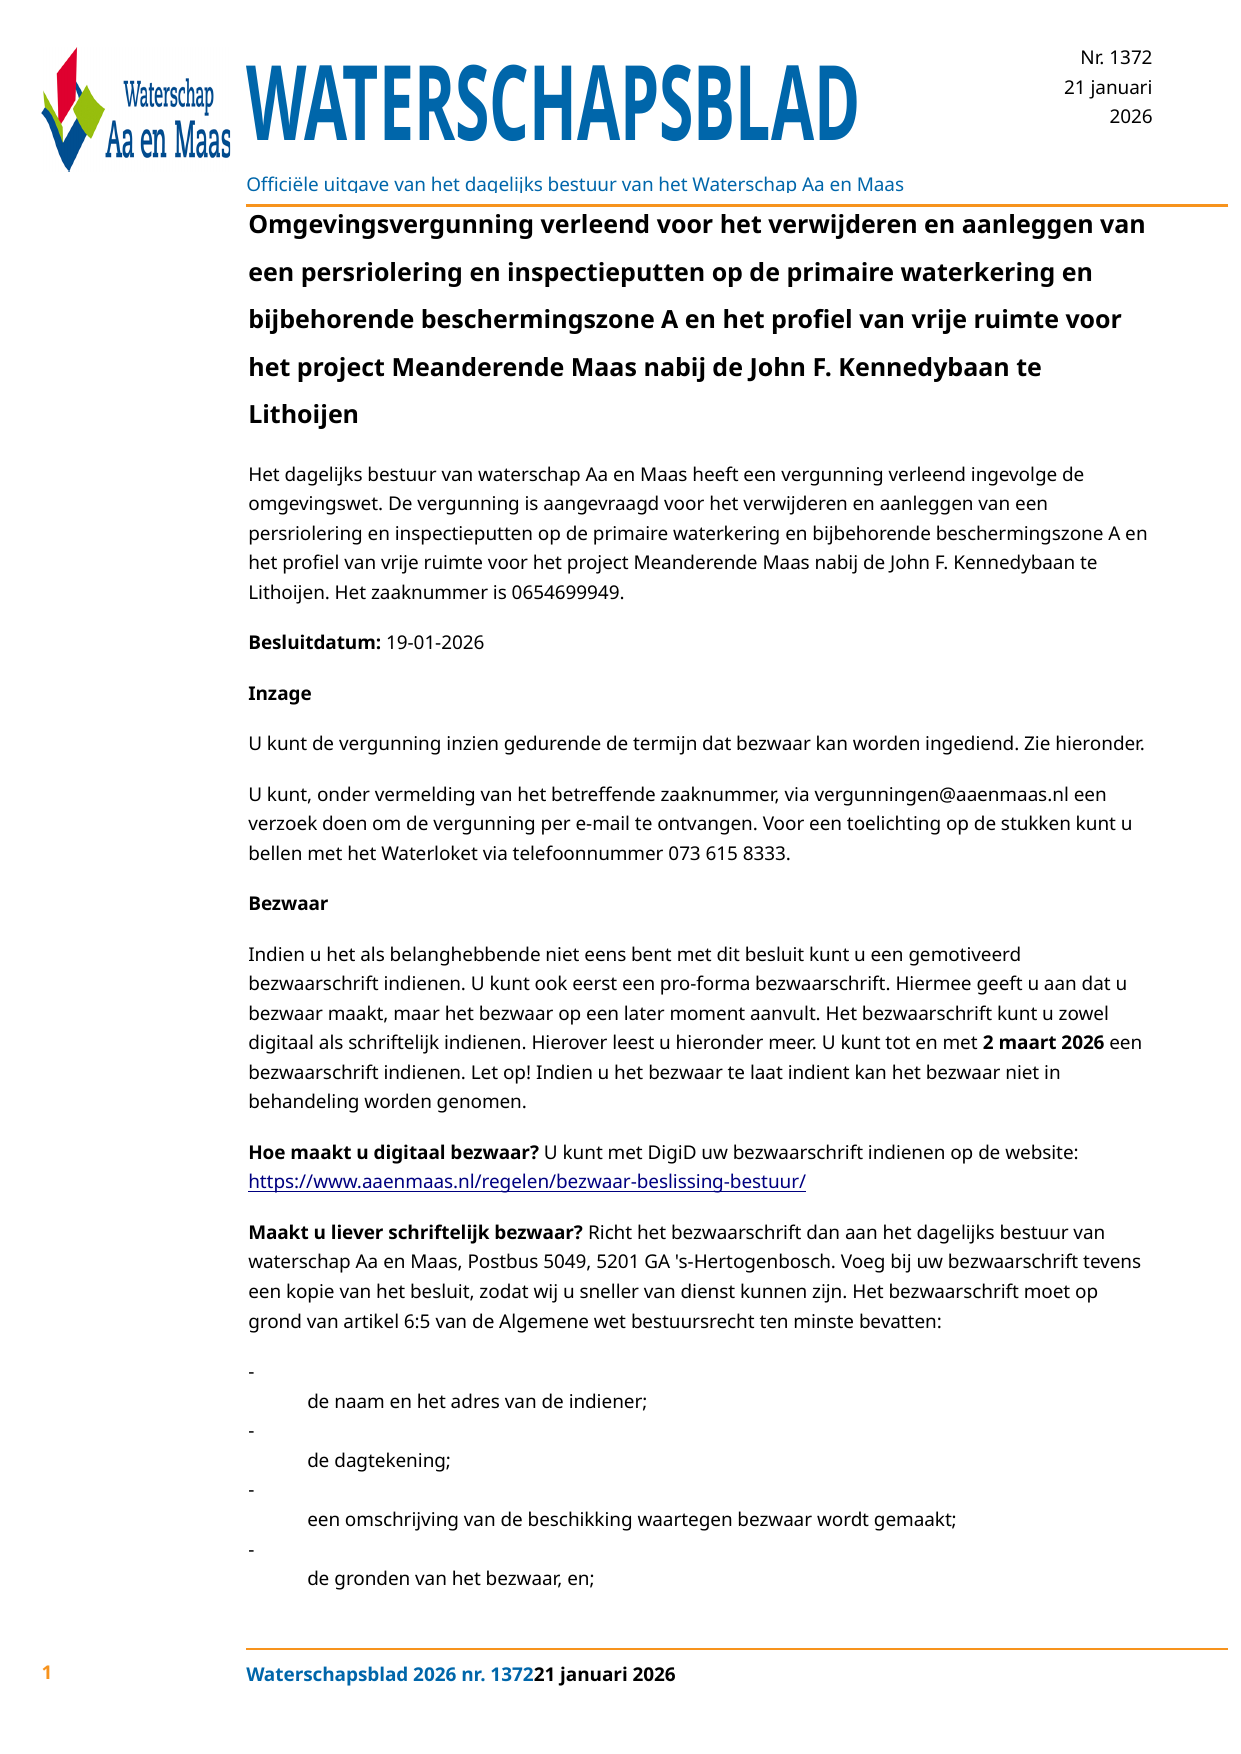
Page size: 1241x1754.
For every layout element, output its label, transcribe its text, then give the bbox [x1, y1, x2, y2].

text U kunt de vergunning inzien gedurende de termijn dat bezwaar kan worden ingediend. Zie hieronder. [248, 730, 1152, 756]
picture [41, 47, 231, 172]
text Hoe maakt u digitaal bezwaar? U kunt met DigiD uw bezwaarschrift indienen op de website: https://www.aaenmaas.nl/regelen/bezwaar-beslissing-bestuur/ [248, 1139, 1152, 1194]
list de gronden van het bezwaar, en; [248, 1565, 1152, 1591]
text Omgevingsvergunning verleend voor het verwijderen en aanleggen van een persriolering en inspectieputten op de primaire waterkering en bijbehorende beschermingszone A en het profiel van vrije ruimte voor het project Meanderende Maas nabij de John F. Kennedybaan te Lithoijen [248, 207, 1152, 431]
text Bezwaar [248, 890, 1152, 916]
text Maakt u liever schriftelijk bezwaar? Richt het bezwaarschrift dan aan het dagelijks bestuur van waterschap Aa en Maas, Postbus 5049, 5201 GA 's-Hertogenbosch. Voeg bij uw bezwaarschrift tevens een kopie van het besluit, zodat wij u sneller van dienst kunnen zijn. Het bezwaarschrift moet op grond van artikel 6:5 van de Algemene wet bestuursrecht ten minste bevatten: [248, 1219, 1152, 1333]
list de naam en het adres van de indiener; [248, 1388, 1152, 1413]
text Het dagelijks bestuur van waterschap Aa en Maas heeft een vergunning verleend ingevolge de omgevingswet. De vergunning is aangevraagd voor het verwijderen en aanleggen van een persriolering en inspectieputten op de primaire waterkering en bijbehorende beschermingszone A en het profiel van vrije ruimte voor het project Meanderende Maas nabij de John F. Kennedybaan te Lithoijen. Het zaaknummer is 0654699949. [248, 461, 1152, 605]
text U kunt, onder vermelding van het betreffende zaaknummer, via vergunningen@aaenmaas.nl een verzoek doen om de vergunning per e-mail te ontvangen. Voor een toelichting op de stukken kunt u bellen met het Waterloket via telefoonnummer 073 615 8333. [248, 781, 1152, 866]
text Besluitdatum: 19-01-2026 [248, 629, 1152, 655]
list de dagtekening; [248, 1447, 1152, 1473]
list een omschrijving van de beschikking waartegen bezwaar wordt gemaakt; [248, 1506, 1152, 1532]
text Inzage [248, 680, 1152, 706]
text Indien u het als belanghebbende niet eens bent met dit besluit kunt u een gemotiveerd bezwaarschrift indienen. U kunt ook eerst een pro-forma bezwaarschrift. Hiermee geeft u aan dat u bezwaar maakt, maar het bezwaar op een later moment aanvult. Het bezwaarschrift kunt u zowel digitaal als schriftelijk indienen. Hierover leest u hieronder meer. U kunt tot en met 2 maart 2026 een bezwaarschrift indienen. Let op! Indien u het bezwaar te laat indient kan het bezwaar niet in behandeling worden genomen. [248, 941, 1152, 1114]
